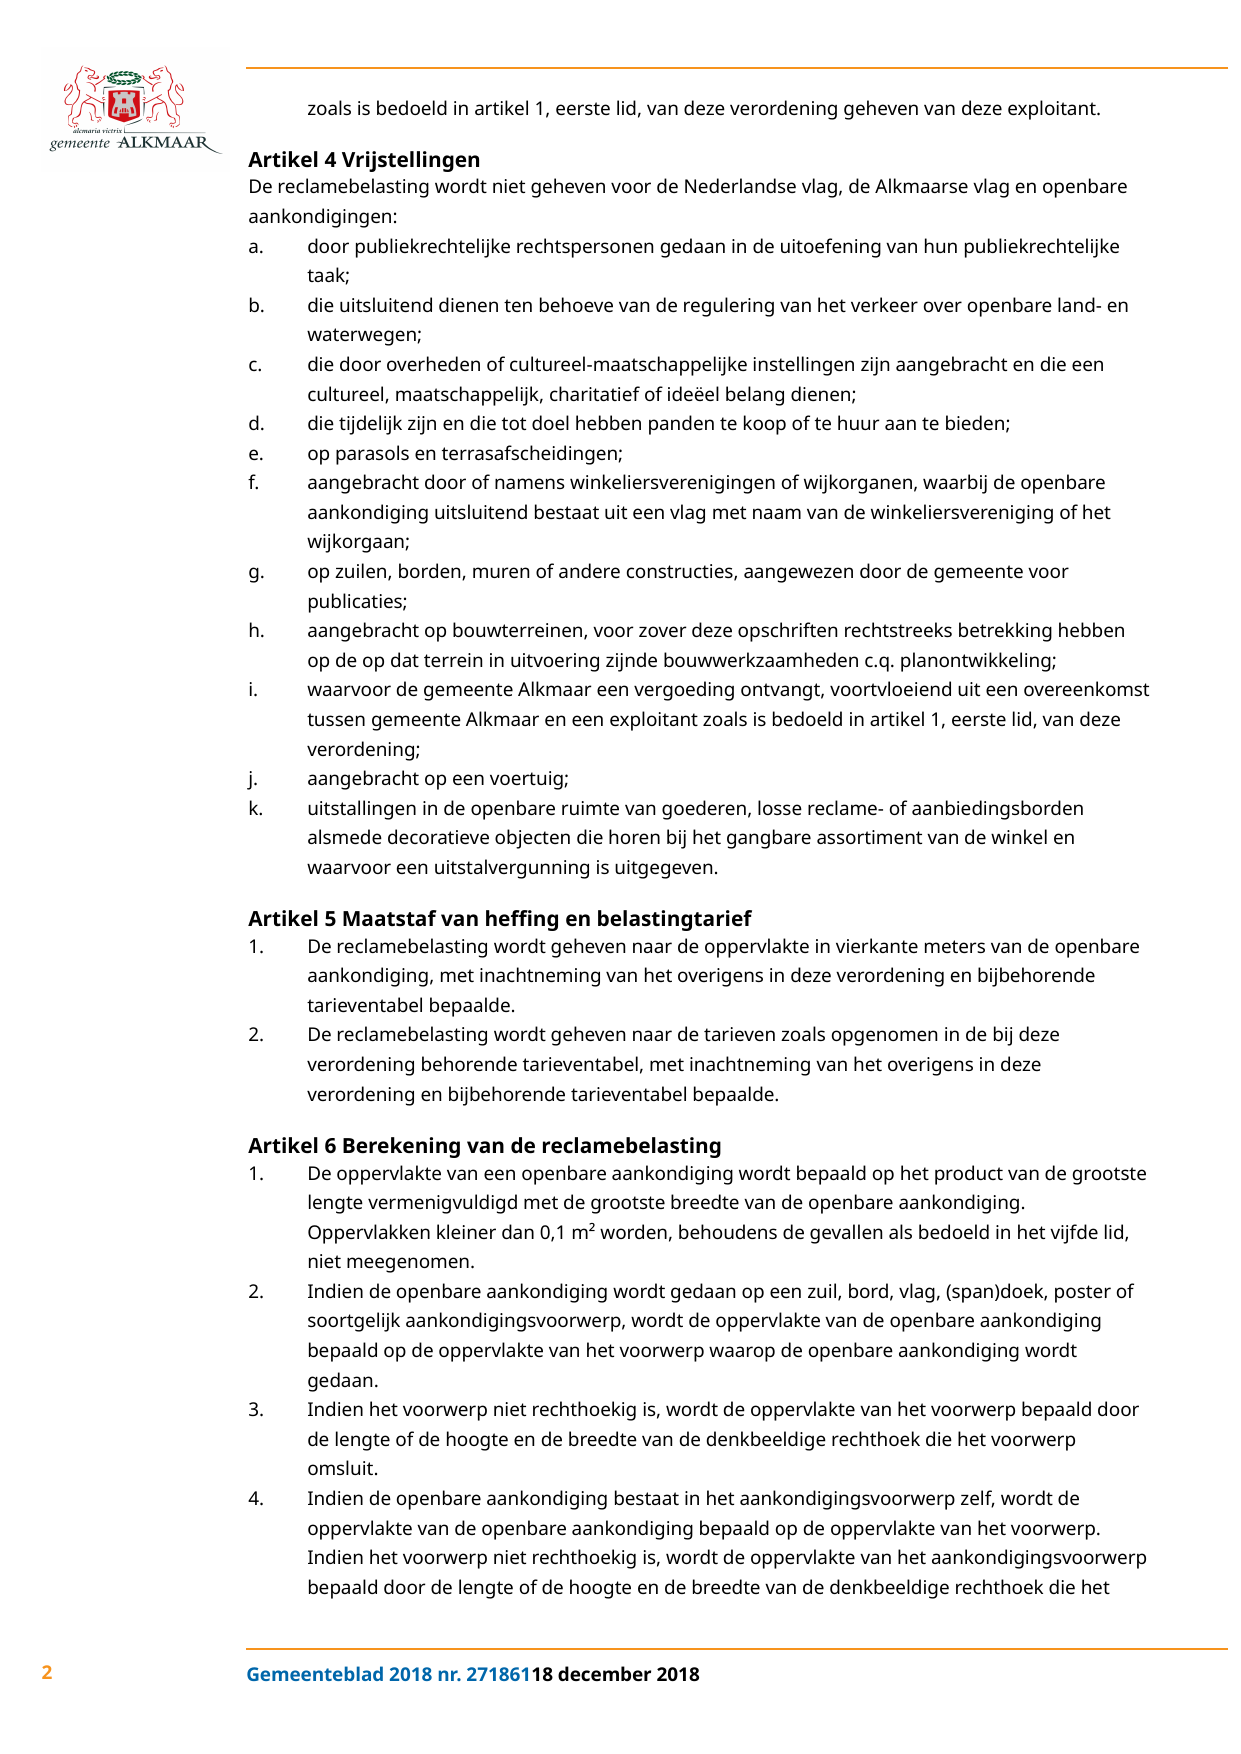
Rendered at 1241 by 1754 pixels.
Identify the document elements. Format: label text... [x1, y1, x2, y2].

list door publiekrechtelijke rechtspersonen gedaan in de uitoefening van hun publiekrechtelijke taak; [248, 233, 1152, 288]
picture [41, 47, 231, 172]
text Artikel 4 Vrijstellingen [248, 145, 1152, 174]
list op zuilen, borden, muren of andere constructies, aangewezen door de gemeente voor publicaties; [248, 558, 1152, 613]
list zoals is bedoeld in artikel 1, eerste lid, van deze verordening geheven van deze exploitant. [248, 95, 1152, 121]
list aangebracht op bouwterreinen, voor zover deze opschriften rechtstreeks betrekking hebben op de op dat terrein in uitvoering zijnde bouwwerkzaamheden c.q. planontwikkeling; [248, 617, 1152, 673]
list waarvoor de gemeente Alkmaar een vergoeding ontvangt, voortvloeiend uit een overeenkomst tussen gemeente Alkmaar en een exploitant zoals is bedoeld in artikel 1, eerste lid, van deze verordening; [248, 677, 1152, 761]
list De reclamebelasting wordt geheven naar de tarieven zoals opgenomen in de bij deze verordening behorende tarieventabel, met inachtneming van het overigens in deze verordening en bijbehorende tarieventabel bepaalde. [248, 1022, 1152, 1107]
text Artikel 6 Berekening van de reclamebelasting [248, 1131, 1152, 1160]
list die tijdelijk zijn en die tot doel hebben panden te koop of te huur aan te bieden; [248, 410, 1152, 436]
list De oppervlakte van een openbare aankondiging wordt bepaald op het product van de grootste lengte vermenigvuldigd met de grootste breedte van de openbare aankondiging. Oppervlakken kleiner dan 0,1 m² worden, behoudens de gevallen als bedoeld in het vijfde lid, niet meegenomen. [248, 1160, 1152, 1274]
list uitstallingen in de openbare ruimte van goederen, losse reclame- of aanbiedingsborden alsmede decoratieve objecten die horen bij het gangbare assortiment van de winkel en waarvoor een uitstalvergunning is uitgegeven. [248, 795, 1152, 880]
list aangebracht op een voertuig; [248, 765, 1152, 791]
list aangebracht door of namens winkeliersverenigingen of wijkorganen, waarbij de openbare aankondiging uitsluitend bestaat uit een vlag met naam van de winkeliersvereniging of het wijkorgaan; [248, 469, 1152, 554]
list De reclamebelasting wordt geheven naar de oppervlakte in vierkante meters van de openbare aankondiging, met inachtneming van het overigens in deze verordening en bijbehorende tarieventabel bepaalde. [248, 933, 1152, 1018]
list Indien de openbare aankondiging bestaat in het aankondigingsvoorwerp zelf, wordt de oppervlakte van de openbare aankondiging bepaald op de oppervlakte van het voorwerp. Indien het voorwerp niet rechthoekig is, wordt de oppervlakte van het aankondigingsvoorwerp bepaald door de lengte of de hoogte en de breedte van de denkbeeldige rechthoek die het [248, 1485, 1152, 1599]
text Artikel 5 Maatstaf van heffing en belastingtarief [248, 904, 1152, 933]
list op parasols en terrasafscheidingen; [248, 440, 1152, 466]
text De reclamebelasting wordt niet geheven voor de Nederlandse vlag, de Alkmaarse vlag en openbare aankondigingen: [248, 174, 1152, 229]
list die uitsluitend dienen ten behoeve van de regulering van het verkeer over openbare land- en waterwegen; [248, 292, 1152, 347]
list Indien het voorwerp niet rechthoekig is, wordt de oppervlakte van het voorwerp bepaald door de lengte of de hoogte en de breedte van de denkbeeldige rechthoek die het voorwerp omsluit. [248, 1396, 1152, 1481]
list die door overheden of cultureel-maatschappelijke instellingen zijn aangebracht en die een cultureel, maatschappelijk, charitatief of ideëel belang dienen; [248, 351, 1152, 406]
list Indien de openbare aankondiging wordt gedaan op een zuil, bord, vlag, (span)doek, poster of soortgelijk aankondigingsvoorwerp, wordt de oppervlakte van de openbare aankondiging bepaald op de oppervlakte van het voorwerp waarop de openbare aankondiging wordt gedaan. [248, 1278, 1152, 1392]
